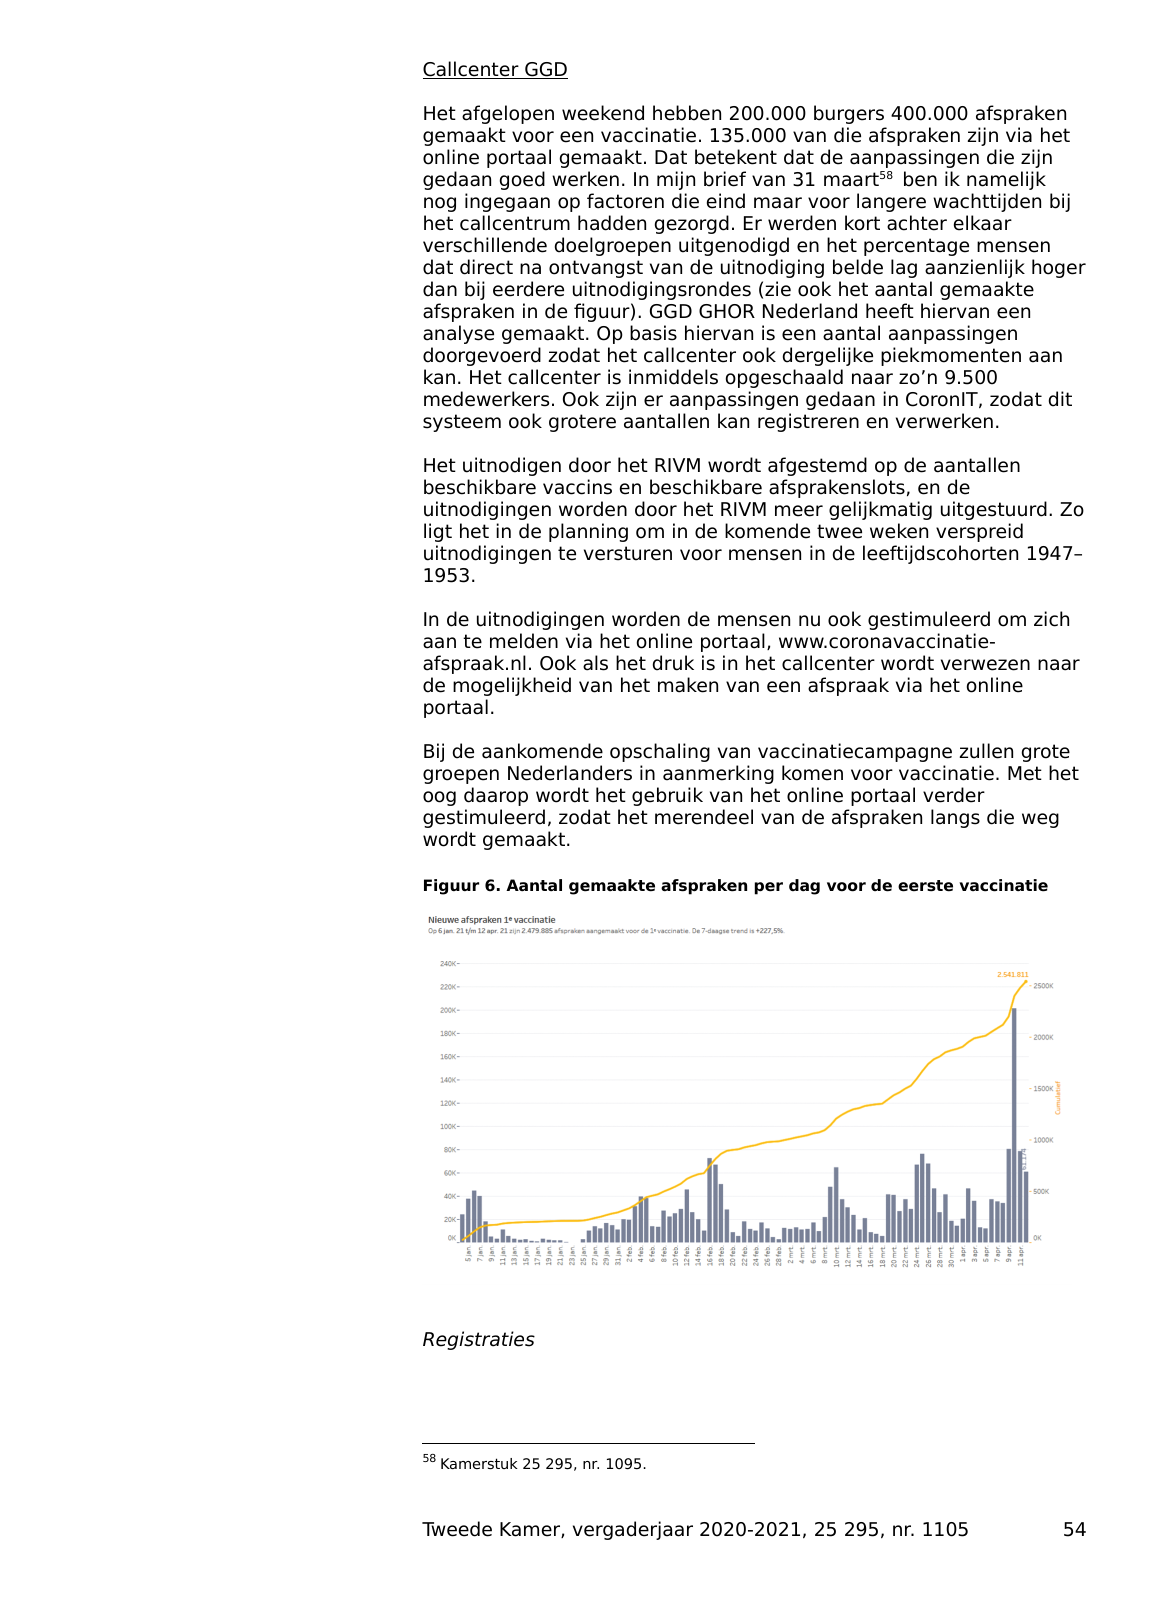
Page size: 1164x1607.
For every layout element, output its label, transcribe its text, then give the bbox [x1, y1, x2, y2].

text Het afgelopen weekend hebben 200.000 burgers 400.000 afspraken gemaakt voor een vaccinatie. 135.000 van die afspraken zijn via het online portaal gemaakt. Dat betekent dat de aanpassingen die zijn gedaan goed werken. In mijn brief van 31 maart ben ik namelijk nog ingegaan op factoren die eind maar voor langere wachttijden bij het callcentrum hadden gezorgd. Er werden kort achter elkaar verschillende doelgroepen uitgenodigd en het percentage mensen dat direct na ontvangst van de uitnodiging belde lag aanzienlijk hoger dan bij eerdere uitnodigingsrondes (zie ook het aantal gemaakte afspraken in de figuur). GGD GHOR Nederland heeft hiervan een analyse gemaakt. Op basis hiervan is een aantal aanpassingen doorgevoerd zodat het callcenter ook dergelijke piekmomenten aan kan. Het callcenter is inmiddels opgeschaald naar zo’n 9.500 medewerkers. Ook zijn er aanpassingen gedaan in CoronIT, zodat dit systeem ook grotere aantallen kan registreren en verwerken. [422, 103, 1087, 433]
subtitle Registraties [422, 1329, 1087, 1351]
text Het uitnodigen door het RIVM wordt afgestemd op de aantallen beschikbare vaccins en beschikbare afsprakenslots, en de uitnodigingen worden door het RIVM meer gelijkmatig uitgestuurd. Zo ligt het in de planning om in de komende twee weken verspreid uitnodigingen te versturen voor mensen in de leeftijdscohorten 1947–1953. [422, 455, 1087, 587]
text Kamerstuk 25 295, nr. 1095. [422, 1452, 1087, 1474]
subtitle Callcenter GGD [422, 59, 1087, 81]
text Bij de aankomende opschaling van vaccinatiecampagne zullen grote groepen Nederlanders in aanmerking komen voor vaccinatie. Met het oog daarop wordt het gebruik van het online portaal verder gestimuleerd, zodat het merendeel van de afspraken langs die weg wordt gemaakt. [422, 741, 1087, 851]
picture [422, 907, 1072, 1285]
text Figuur 6. Aantal gemaakte afspraken per dag voor de eerste vaccinatie [422, 877, 1072, 895]
text In de uitnodigingen worden de mensen nu ook gestimuleerd om zich aan te melden via het online portaal, www.coronavaccinatie-afspraak.nl. Ook als het druk is in het callcenter wordt verwezen naar de mogelijkheid van het maken van een afspraak via het online portaal. [422, 609, 1087, 719]
